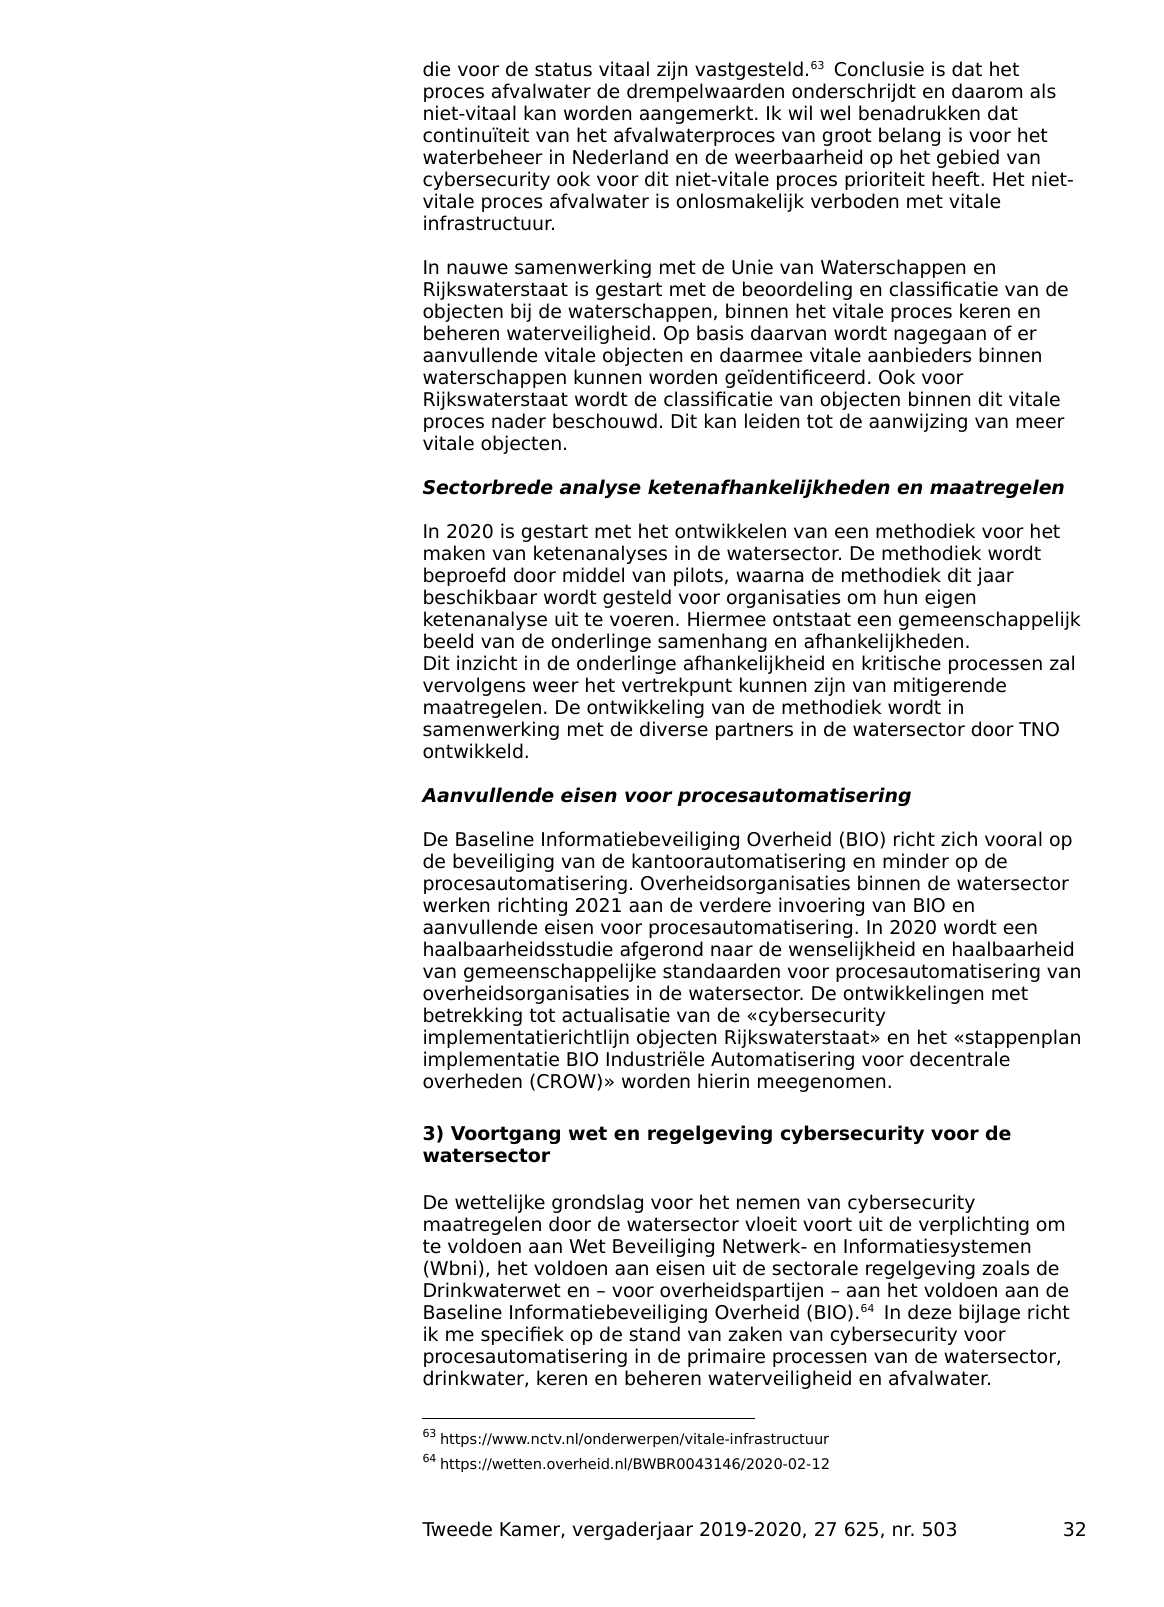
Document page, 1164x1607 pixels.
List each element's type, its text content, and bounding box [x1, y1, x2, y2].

subtitle 3) Voortgang wet en regelgeving cybersecurity voor de watersector [422, 1123, 1087, 1167]
text De Baseline Informatiebeveiliging Overheid (BIO) richt zich vooral op de beveiliging van de kantoorautomatisering en minder op de procesautomatisering. Overheidsorganisaties binnen de watersector werken richting 2021 aan de verdere invoering van BIO en aanvullende eisen voor procesautomatisering. In 2020 wordt een haalbaarheidsstudie afgerond naar de wenselijkheid en haalbaarheid van gemeenschappelijke standaarden voor procesautomatisering van overheidsorganisaties in de watersector. De ontwikkelingen met betrekking tot actualisatie van de «cybersecurity implementatierichtlijn objecten Rijkswaterstaat» en het «stappenplan implementatie BIO Industriële Automatisering voor decentrale overheden (CROW)» worden hierin meegenomen. [422, 829, 1087, 1093]
text Dit inzicht in de onderlinge afhankelijkheid en kritische processen zal vervolgens weer het vertrekpunt kunnen zijn van mitigerende maatregelen. De ontwikkeling van de methodiek wordt in samenwerking met de diverse partners in de watersector door TNO ontwikkeld. [422, 653, 1087, 763]
text In 2020 is gestart met het ontwikkelen van een methodiek voor het maken van ketenanalyses in de watersector. De methodiek wordt beproefd door middel van pilots, waarna de methodiek dit jaar beschikbaar wordt gesteld voor organisaties om hun eigen ketenanalyse uit te voeren. Hiermee ontstaat een gemeenschappelijk beeld van de onderlinge samenhang en afhankelijkheden. [422, 521, 1087, 653]
subtitle Sectorbrede analyse ketenafhankelijkheden en maatregelen [422, 477, 1087, 499]
text die voor de status vitaal zijn vastgesteld. Conclusie is dat het proces afvalwater de drempelwaarden onderschrijdt en daarom als niet-vitaal kan worden aangemerkt. Ik wil wel benadrukken dat continuïteit van het afvalwaterproces van groot belang is voor het waterbeheer in Nederland en de weerbaarheid op het gebied van cybersecurity ook voor dit niet-vitale proces prioriteit heeft. Het niet-vitale proces afvalwater is onlosmakelijk verboden met vitale infrastructuur. [422, 59, 1087, 235]
text De wettelijke grondslag voor het nemen van cybersecurity maatregelen door de watersector vloeit voort uit de verplichting om te voldoen aan Wet Beveiliging Netwerk- en Informatiesystemen (Wbni), het voldoen aan eisen uit de sectorale regelgeving zoals de Drinkwaterwet en – voor overheidspartijen – aan het voldoen aan de Baseline Informatiebeveiliging Overheid (BIO). In deze bijlage richt ik me specifiek op de stand van zaken van cybersecurity voor procesautomatisering in de primaire processen van de watersector, drinkwater, keren en beheren waterveiligheid en afvalwater. [422, 1192, 1087, 1390]
text https://wetten.overheid.nl/BWBR0043146/2020-02-12 [422, 1452, 1087, 1474]
text https://www.nctv.nl/onderwerpen/vitale-infrastructuur [422, 1427, 1087, 1449]
subtitle Aanvullende eisen voor procesautomatisering [422, 785, 1087, 807]
text In nauwe samenwerking met de Unie van Waterschappen en Rijkswaterstaat is gestart met de beoordeling en classificatie van de objecten bij de waterschappen, binnen het vitale proces keren en beheren waterveiligheid. Op basis daarvan wordt nagegaan of er aanvullende vitale objecten en daarmee vitale aanbieders binnen waterschappen kunnen worden geïdentificeerd. Ook voor Rijkswaterstaat wordt de classificatie van objecten binnen dit vitale proces nader beschouwd. Dit kan leiden tot de aanwijzing van meer vitale objecten. [422, 257, 1087, 455]
